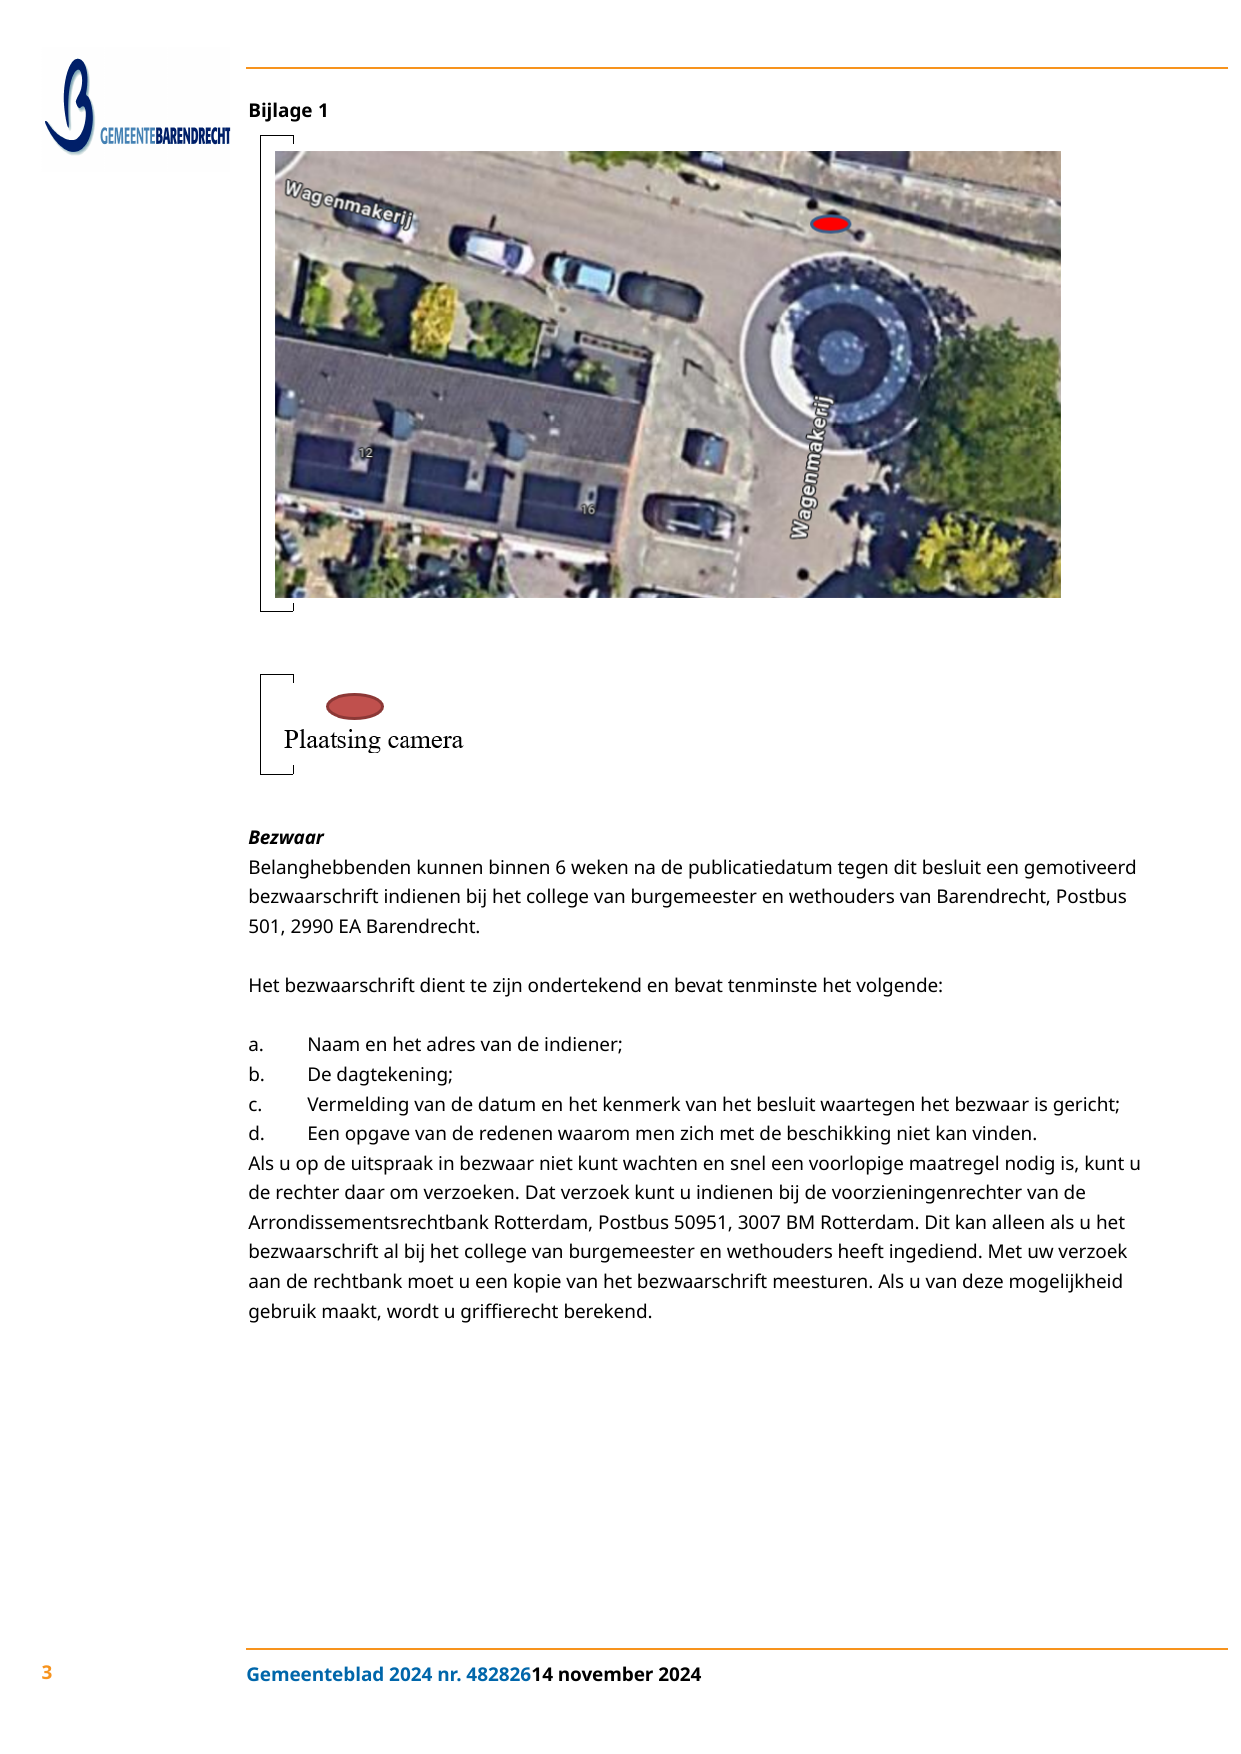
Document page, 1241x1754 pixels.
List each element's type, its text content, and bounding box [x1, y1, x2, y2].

picture [268, 683, 476, 765]
list Een opgave van de redenen waarom men zich met de beschikking niet kan vinden. [248, 1120, 1152, 1146]
list De dagtekening; [248, 1061, 1152, 1087]
text Belanghebbenden kunnen binnen 6 weken na de publicatiedatum tegen dit besluit een gemotiveerd bezwaarschrift indienen bij het college van burgemeester en wethouders van Barendrecht, Postbus 501, 2990 EA Barendrecht. [248, 854, 1152, 939]
list Vermelding van de datum en het kenmerk van het besluit waartegen het bezwaar is gericht; [248, 1091, 1152, 1116]
picture [41, 47, 231, 172]
text Als u op de uitspraak in bezwaar niet kunt wachten en snel een voorlopige maatregel nodig is, kunt u de rechter daar om verzoeken. Dat verzoek kunt u indienen bij de voorzieningenrechter van de Arrondissementsrechtbank Rotterdam, Postbus 50951, 3007 BM Rotterdam. Dit kan alleen als u het bezwaarschrift al bij het college van burgemeester en wethouders heeft ingediend. Met uw verzoek aan de rechtbank moet u een kopie van het bezwaarschrift meesturen. Als u van deze mogelijkheid gebruik maakt, wordt u griffierecht berekend. [248, 1150, 1152, 1323]
text Bijlage 1 [248, 95, 1152, 123]
list Naam en het adres van de indiener; [248, 1032, 1152, 1057]
text Het bezwaarschrift dient te zijn ondertekend en bevat tenminste het volgende: [248, 972, 1152, 998]
text Bezwaar [248, 824, 1152, 850]
picture [268, 144, 1067, 603]
